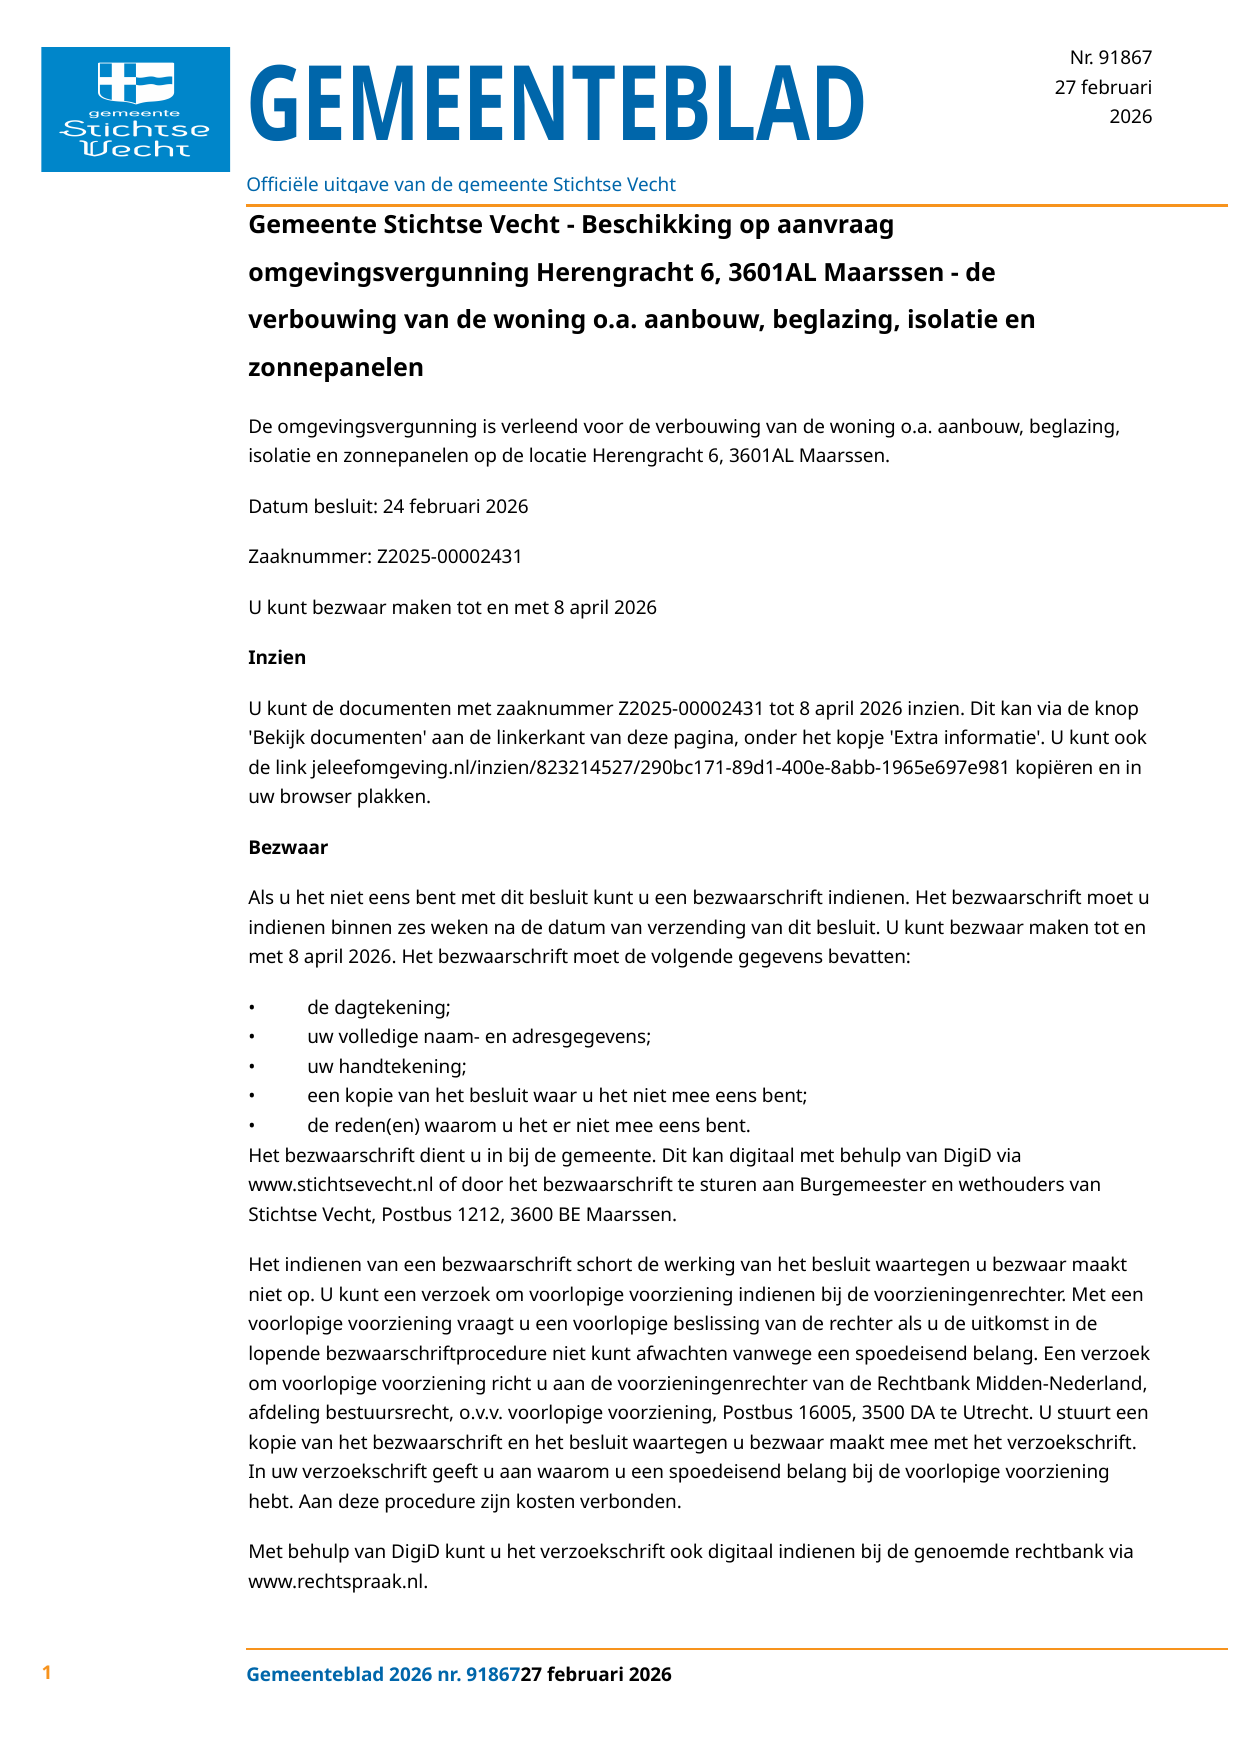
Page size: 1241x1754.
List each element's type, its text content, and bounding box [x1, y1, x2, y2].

text Het bezwaarschrift dient u in bij de gemeente. Dit kan digitaal met behulp van DigiD via www.stichtsevecht.nl of door het bezwaarschrift te sturen aan Burgemeester en wethouders van Stichtse Vecht, Postbus 1212, 3600 BE Maarssen. [248, 1142, 1152, 1227]
list uw handtekening; [248, 1053, 1152, 1079]
text Datum besluit: 24 februari 2026 [248, 493, 1152, 519]
text Bezwaar [248, 834, 1152, 860]
list een kopie van het besluit waar u het niet mee eens bent; [248, 1083, 1152, 1108]
list de reden(en) waarom u het er niet mee eens bent. [248, 1112, 1152, 1138]
text U kunt de documenten met zaaknummer Z2025-00002431 tot 8 april 2026 inzien. Dit kan via de knop 'Bekijk documenten' aan de linkerkant van deze pagina, onder het kopje 'Extra informatie'. U kunt ook de link jeleefomgeving.nl/inzien/823214527/290bc171-89d1-400e-8abb-1965e697e981 kopiëren en in uw browser plakken. [248, 695, 1152, 809]
list de dagtekening; [248, 994, 1152, 1020]
text U kunt bezwaar maken tot en met 8 april 2026 [248, 594, 1152, 620]
text Zaaknummer: Z2025-00002431 [248, 543, 1152, 569]
list uw volledige naam- en adresgegevens; [248, 1023, 1152, 1049]
text Het indienen van een bezwaarschrift schort de werking van het besluit waartegen u bezwaar maakt niet op. U kunt een verzoek om voorlopige voorziening indienen bij de voorzieningenrechter. Met een voorlopige voorziening vraagt u een voorlopige beslissing van de rechter als u de uitkomst in de lopende bezwaarschriftprocedure niet kunt afwachten vanwege een spoedeisend belang. Een verzoek om voorlopige voorziening richt u aan de voorzieningenrechter van de Rechtbank Midden-Nederland, afdeling bestuursrecht, o.v.v. voorlopige voorziening, Postbus 16005, 3500 DA te Utrecht. U stuurt een kopie van het bezwaarschrift en het besluit waartegen u bezwaar maakt mee met het verzoekschrift. In uw verzoekschrift geeft u aan waarom u een spoedeisend belang bij de voorlopige voorziening hebt. Aan deze procedure zijn kosten verbonden. [248, 1251, 1152, 1514]
picture [99, 63, 135, 101]
text Inzien [248, 644, 1152, 670]
text Gemeente Stichtse Vecht - Beschikking op aanvraag omgevingsvergunning Herengracht 6, 3601AL Maarssen - de verbouwing van de woning o.a. aanbouw, beglazing, isolatie en zonnepanelen [248, 207, 1152, 384]
picture [137, 63, 174, 103]
text Als u het niet eens bent met dit besluit kunt u een bezwaarschrift indienen. Het bezwaarschrift moet u indienen binnen zes weken na de datum van verzending van dit besluit. U kunt bezwaar maken tot en met 8 april 2026. Het bezwaarschrift moet de volgende gegevens bevatten: [248, 884, 1152, 969]
text De omgevingsvergunning is verleend voor de verbouwing van de woning o.a. aanbouw, beglazing, isolatie en zonnepanelen op de locatie Herengracht 6, 3601AL Maarssen. [248, 413, 1152, 468]
text Met behulp van DigiD kunt u het verzoekschrift ook digitaal indienen bij de genoemde rechtbank via www.rechtspraak.nl. [248, 1538, 1152, 1594]
